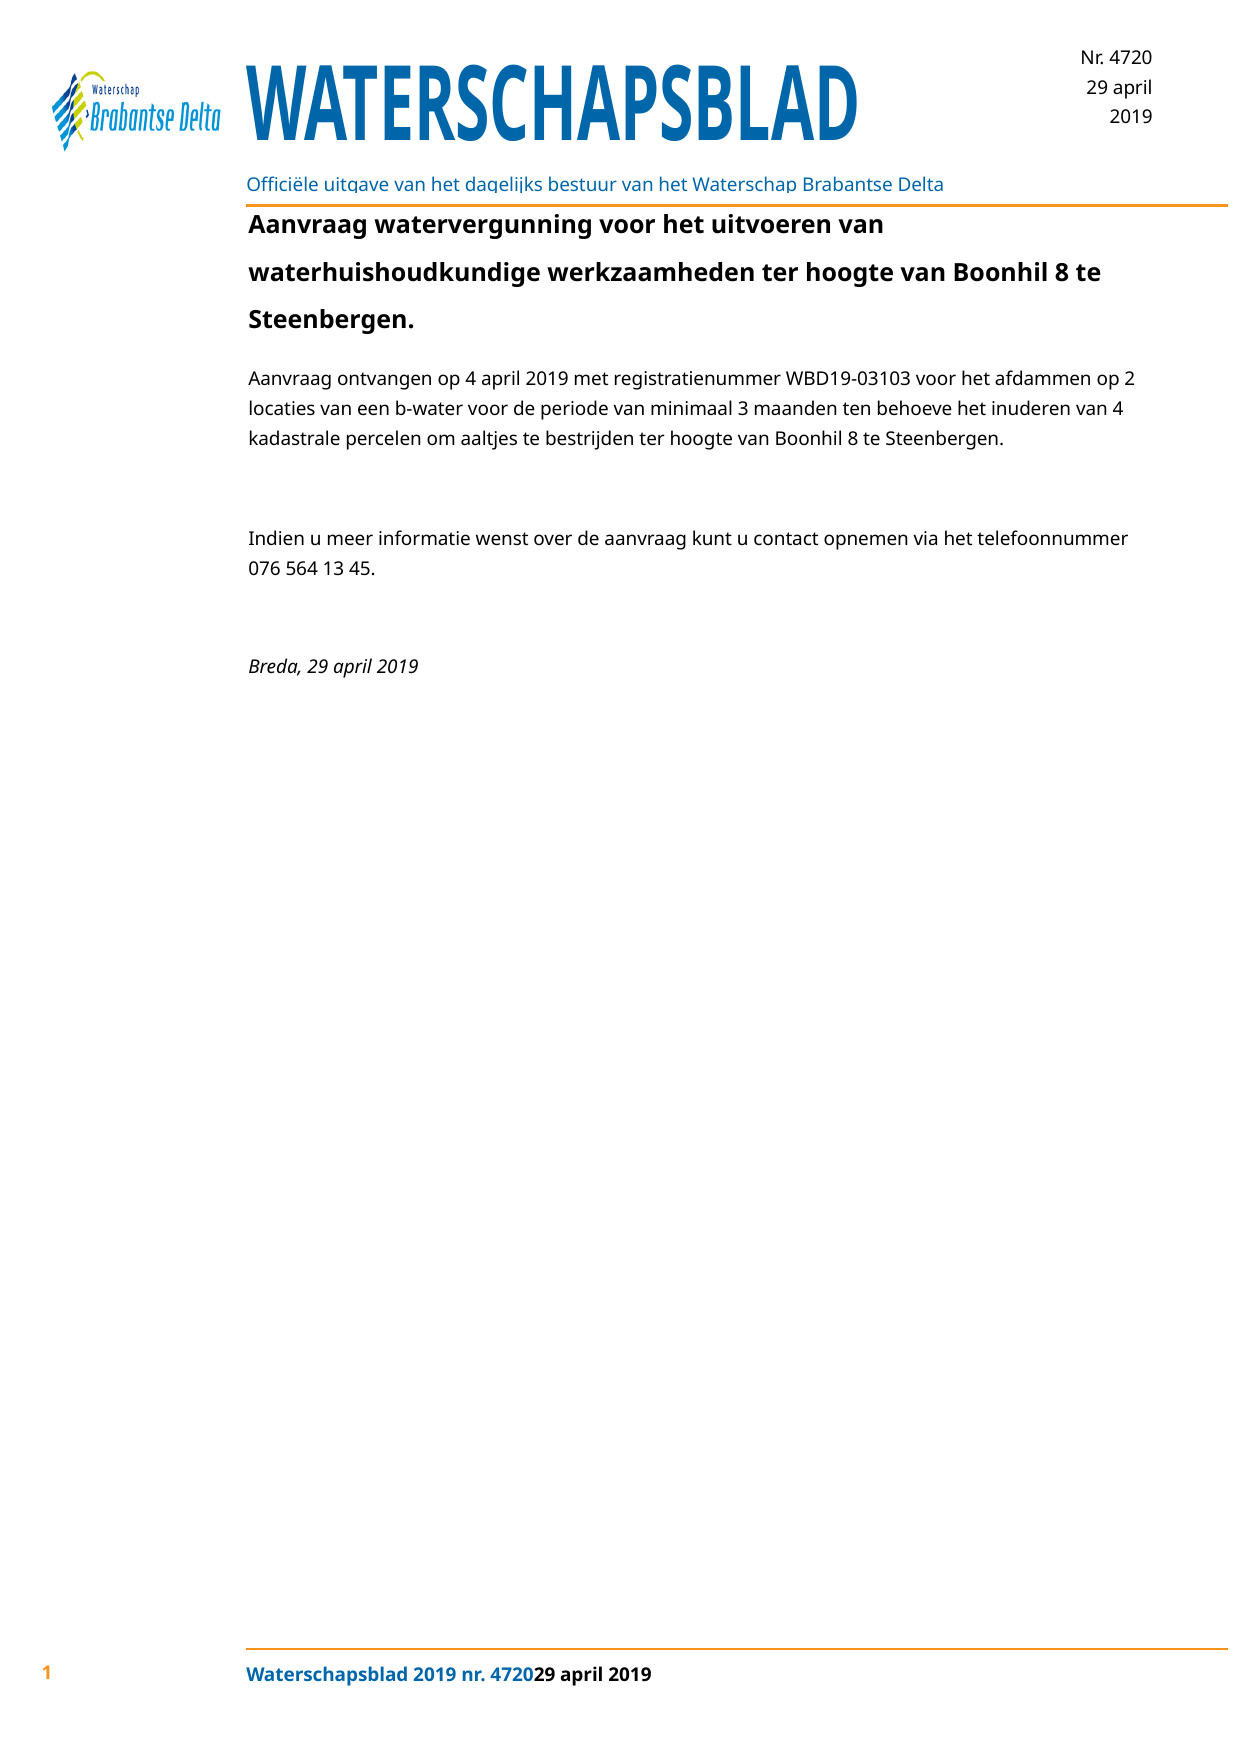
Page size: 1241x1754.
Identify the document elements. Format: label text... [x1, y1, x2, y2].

text Aanvraag watervergunning voor het uitvoeren van waterhuishoudkundige werkzaamheden ter hoogte van Boonhil 8 te Steenbergen. [248, 207, 1152, 336]
picture [41, 47, 231, 172]
text Aanvraag ontvangen op 4 april 2019 met registratienummer WBD19-03103 voor het afdammen op 2 locaties van een b-water voor de periode van minimaal 3 maanden ten behoeve het inuderen van 4 kadastrale percelen om aaltjes te bestrijden ter hoogte van Boonhil 8 te Steenbergen. [248, 366, 1152, 450]
text Indien u meer informatie wenst over de aanvraag kunt u contact opnemen via het telefoonnummer 076 564 13 45. [248, 526, 1152, 581]
text Breda, 29 april 2019 [248, 653, 1152, 679]
